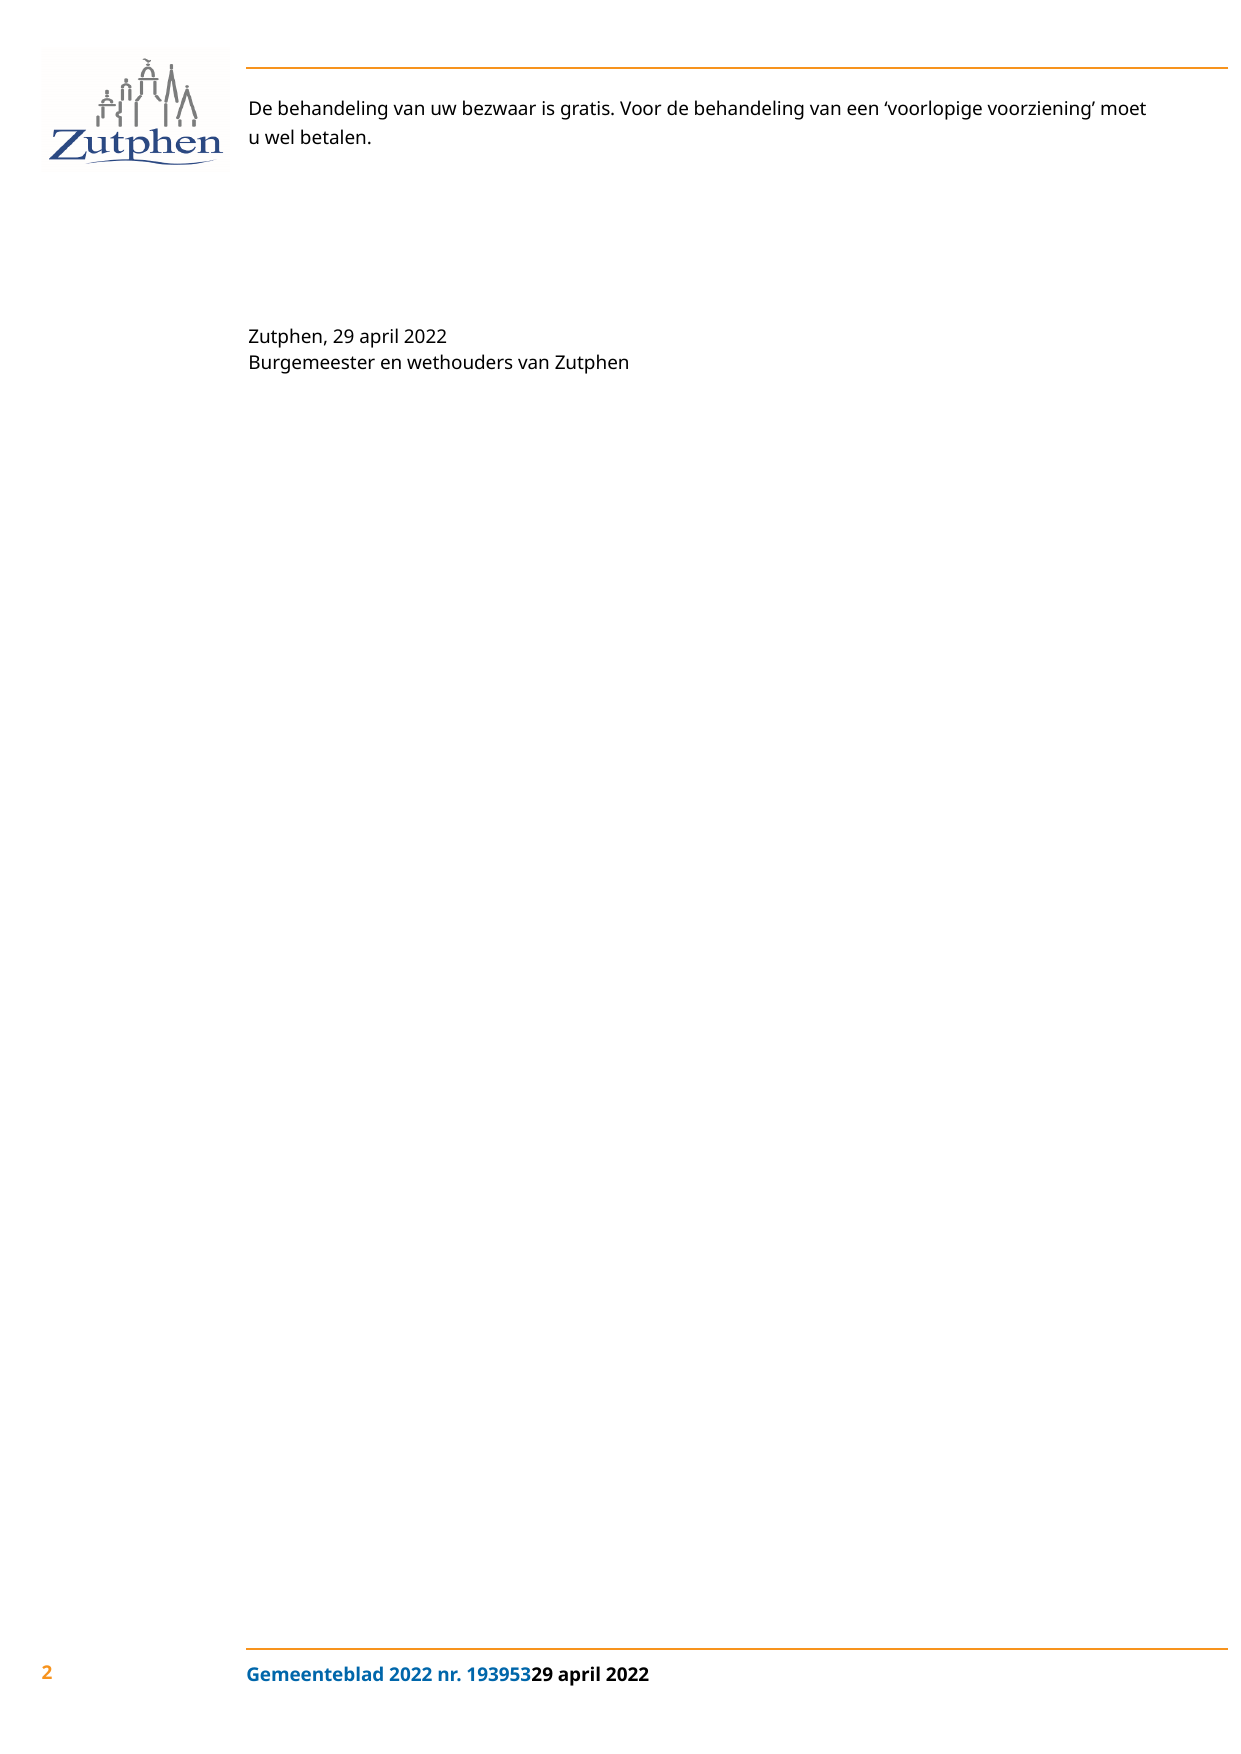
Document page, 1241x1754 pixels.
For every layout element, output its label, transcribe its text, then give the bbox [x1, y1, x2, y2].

text De behandeling van uw bezwaar is gratis. Voor de behandeling van een ‘voorlopige voorziening’ moet u wel betalen. [248, 95, 1152, 150]
text Burgemeester en wethouders van Zutphen [248, 349, 1152, 375]
picture [41, 47, 231, 172]
text Zutphen, 29 april 2022 [248, 323, 1152, 349]
